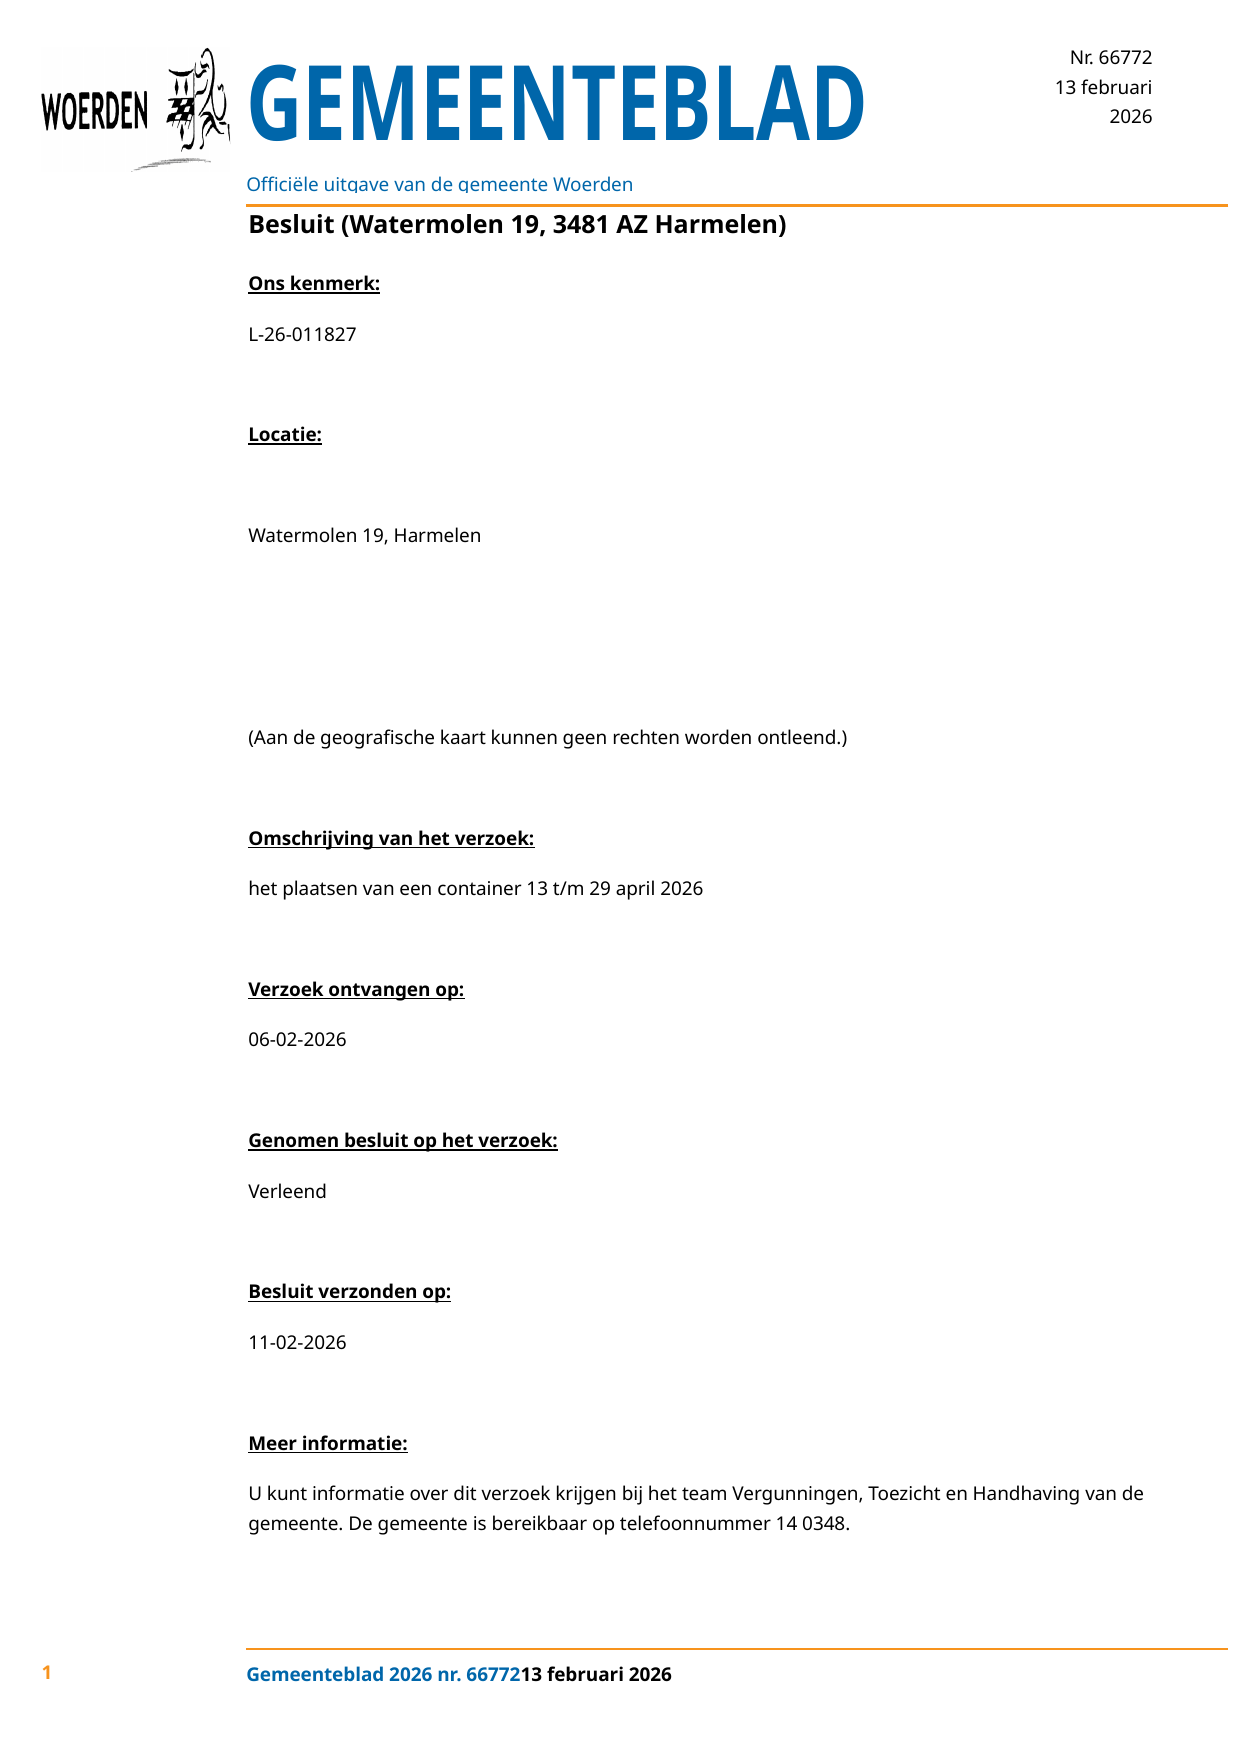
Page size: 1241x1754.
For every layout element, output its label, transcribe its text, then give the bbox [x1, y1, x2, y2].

text Besluit (Watermolen 19, 3481 AZ Harmelen) [248, 207, 1152, 241]
text Besluit verzonden op: [248, 1279, 1152, 1304]
text Watermolen 19, Harmelen [248, 522, 1152, 548]
text Genomen besluit op het verzoek: [248, 1127, 1152, 1153]
text Verzoek ontvangen op: [248, 976, 1152, 1002]
text Omschrijving van het verzoek: [248, 825, 1152, 851]
text Locatie: [248, 422, 1152, 447]
text U kunt informatie over dit verzoek krijgen bij het team Vergunningen, Toezicht en Handhaving van de gemeente. De gemeente is bereikbaar op telefoonnummer 14 0348. [248, 1480, 1152, 1536]
text Verleend [248, 1178, 1152, 1203]
text 11-02-2026 [248, 1329, 1152, 1355]
text L-26-011827 [248, 321, 1152, 346]
text (Aan de geografische kaart kunnen geen rechten worden ontleend.) [248, 724, 1152, 750]
picture [41, 47, 231, 172]
text het plaatsen van een container 13 t/m 29 april 2026 [248, 875, 1152, 901]
text Ons kenmerk: [248, 270, 1152, 296]
text Meer informatie: [248, 1430, 1152, 1456]
text 06-02-2026 [248, 1027, 1152, 1052]
